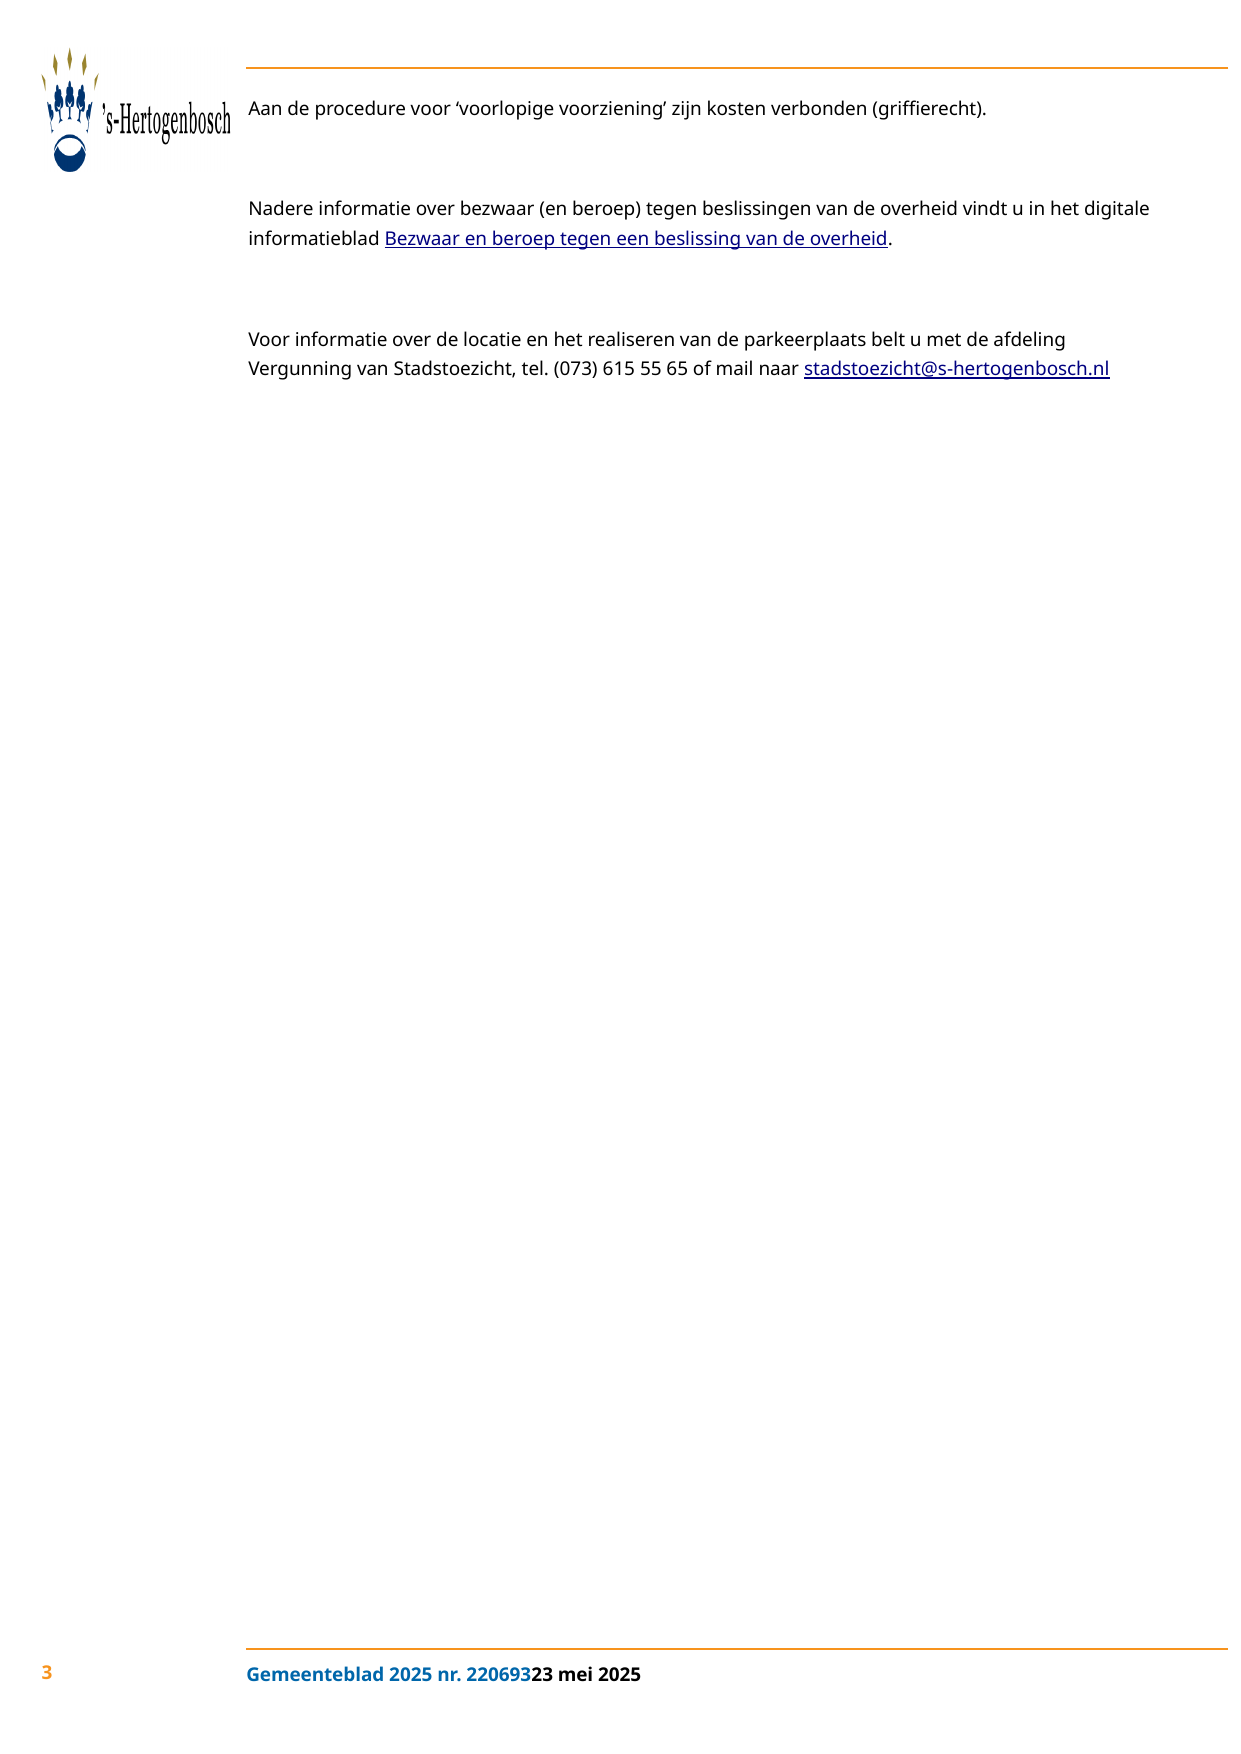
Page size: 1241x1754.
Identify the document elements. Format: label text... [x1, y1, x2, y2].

text Voor informatie over de locatie en het realiseren van de parkeerplaats belt u met de afdeling Vergunning van Stadstoezicht, tel. (073) 615 55 65 of mail naar stadstoezicht@s-hertogenbosch.nl [248, 326, 1152, 381]
picture [41, 47, 231, 172]
text Nadere informatie over bezwaar (en beroep) tegen beslissingen van de overheid vindt u in het digitale informatieblad Bezwaar en beroep tegen een beslissing van de overheid. [248, 196, 1152, 251]
text Aan de procedure voor ‘voorlopige voorziening’ zijn kosten verbonden (griffierecht). [248, 95, 1152, 121]
